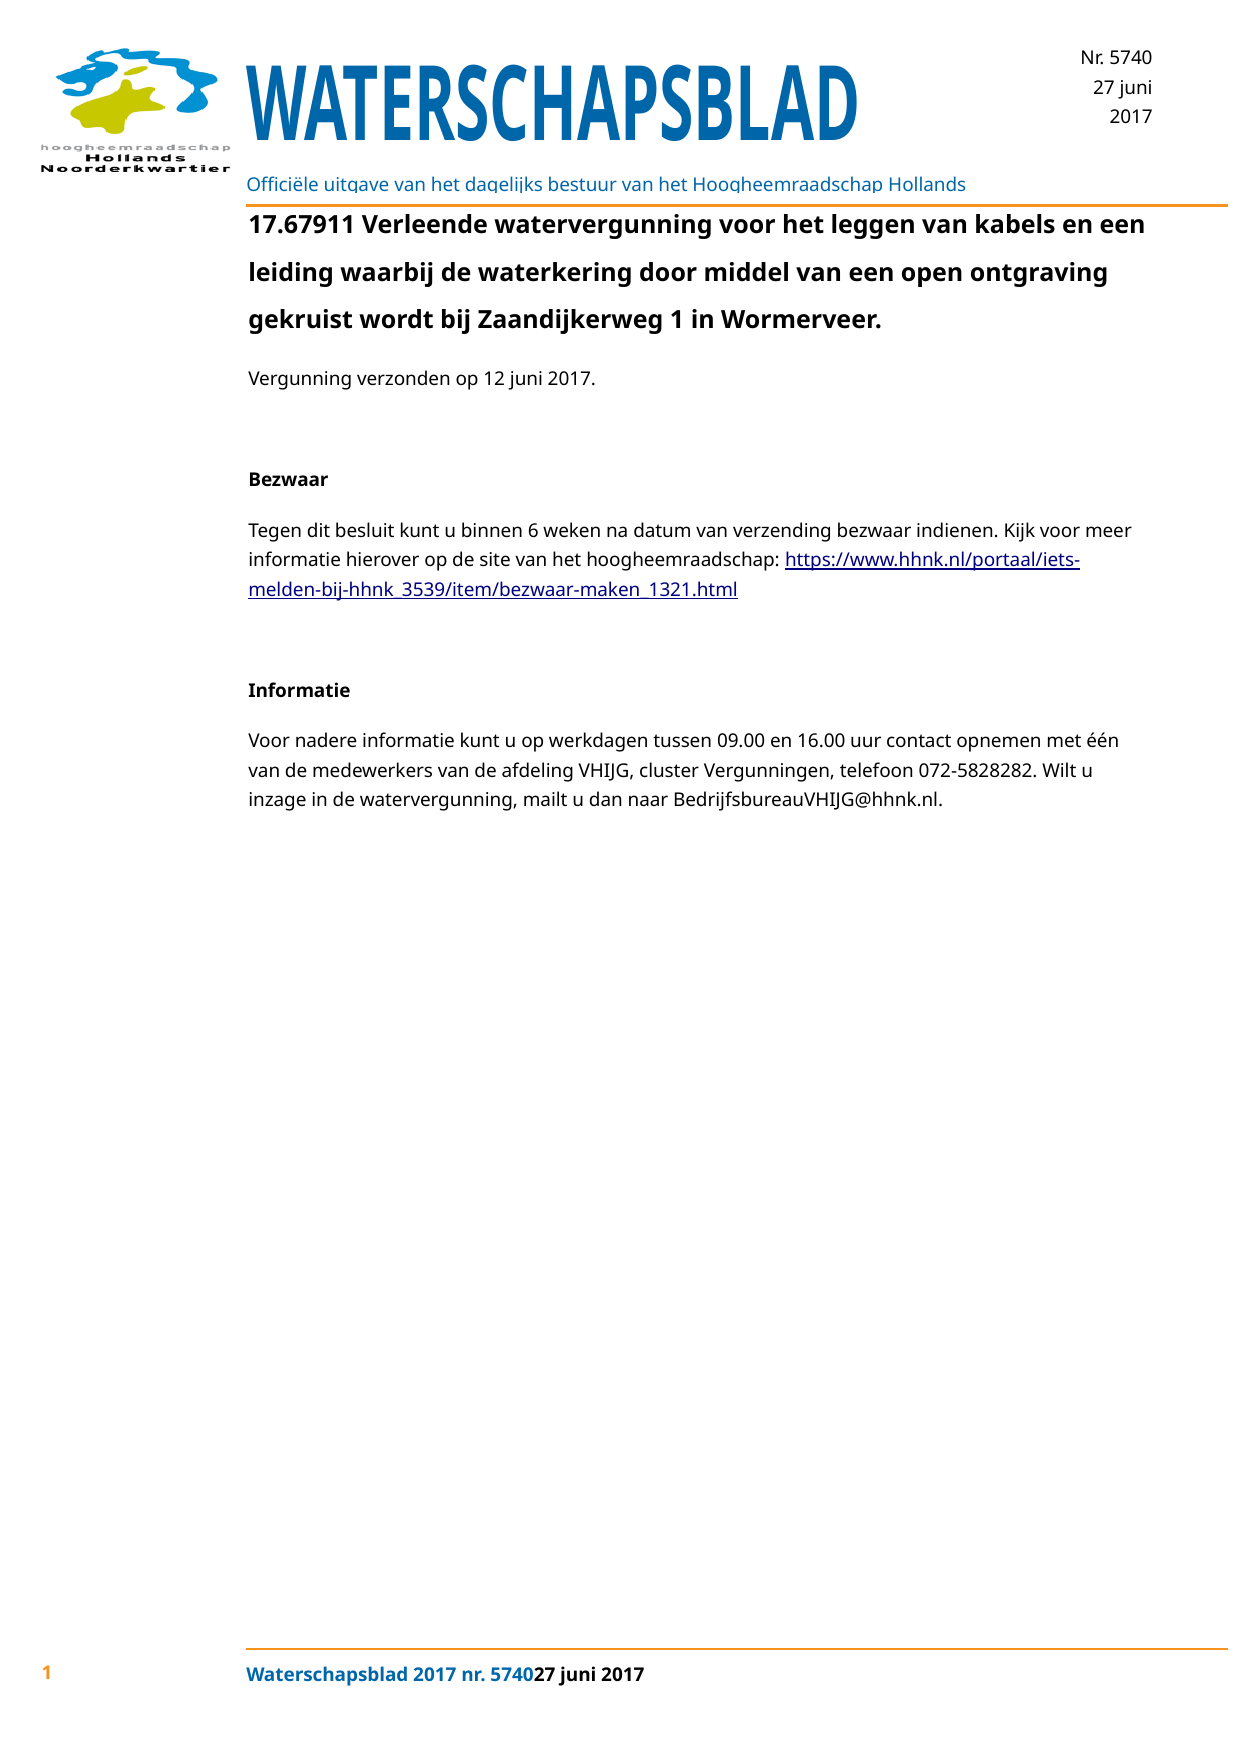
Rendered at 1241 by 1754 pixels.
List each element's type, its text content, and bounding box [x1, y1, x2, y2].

text 17.67911 Verleende watervergunning voor het leggen van kabels en een leiding waarbij de waterkering door middel van een open ontgraving gekruist wordt bij Zaandijkerweg 1 in Wormerveer. [248, 207, 1152, 336]
text Voor nadere informatie kunt u op werkdagen tussen 09.00 en 16.00 uur contact opnemen met één van de medewerkers van de afdeling VHIJG, cluster Vergunningen, telefoon 072-5828282. Wilt u inzage in de watervergunning, mailt u dan naar BedrijfsbureauVHIJG@hhnk.nl. [248, 727, 1152, 812]
text Vergunning verzonden op 12 juni 2017. [248, 366, 1152, 391]
text Informatie [248, 677, 1152, 702]
picture [41, 47, 231, 172]
text Tegen dit besluit kunt u binnen 6 weken na datum van verzending bezwaar indienen. Kijk voor meer informatie hierover op de site van het hoogheemraadschap: https://www.hhnk.nl/portaal/iets-melden-bij-hhnk_3539/item/bezwaar-maken_1321.html [248, 517, 1152, 602]
text Bezwaar [248, 466, 1152, 492]
